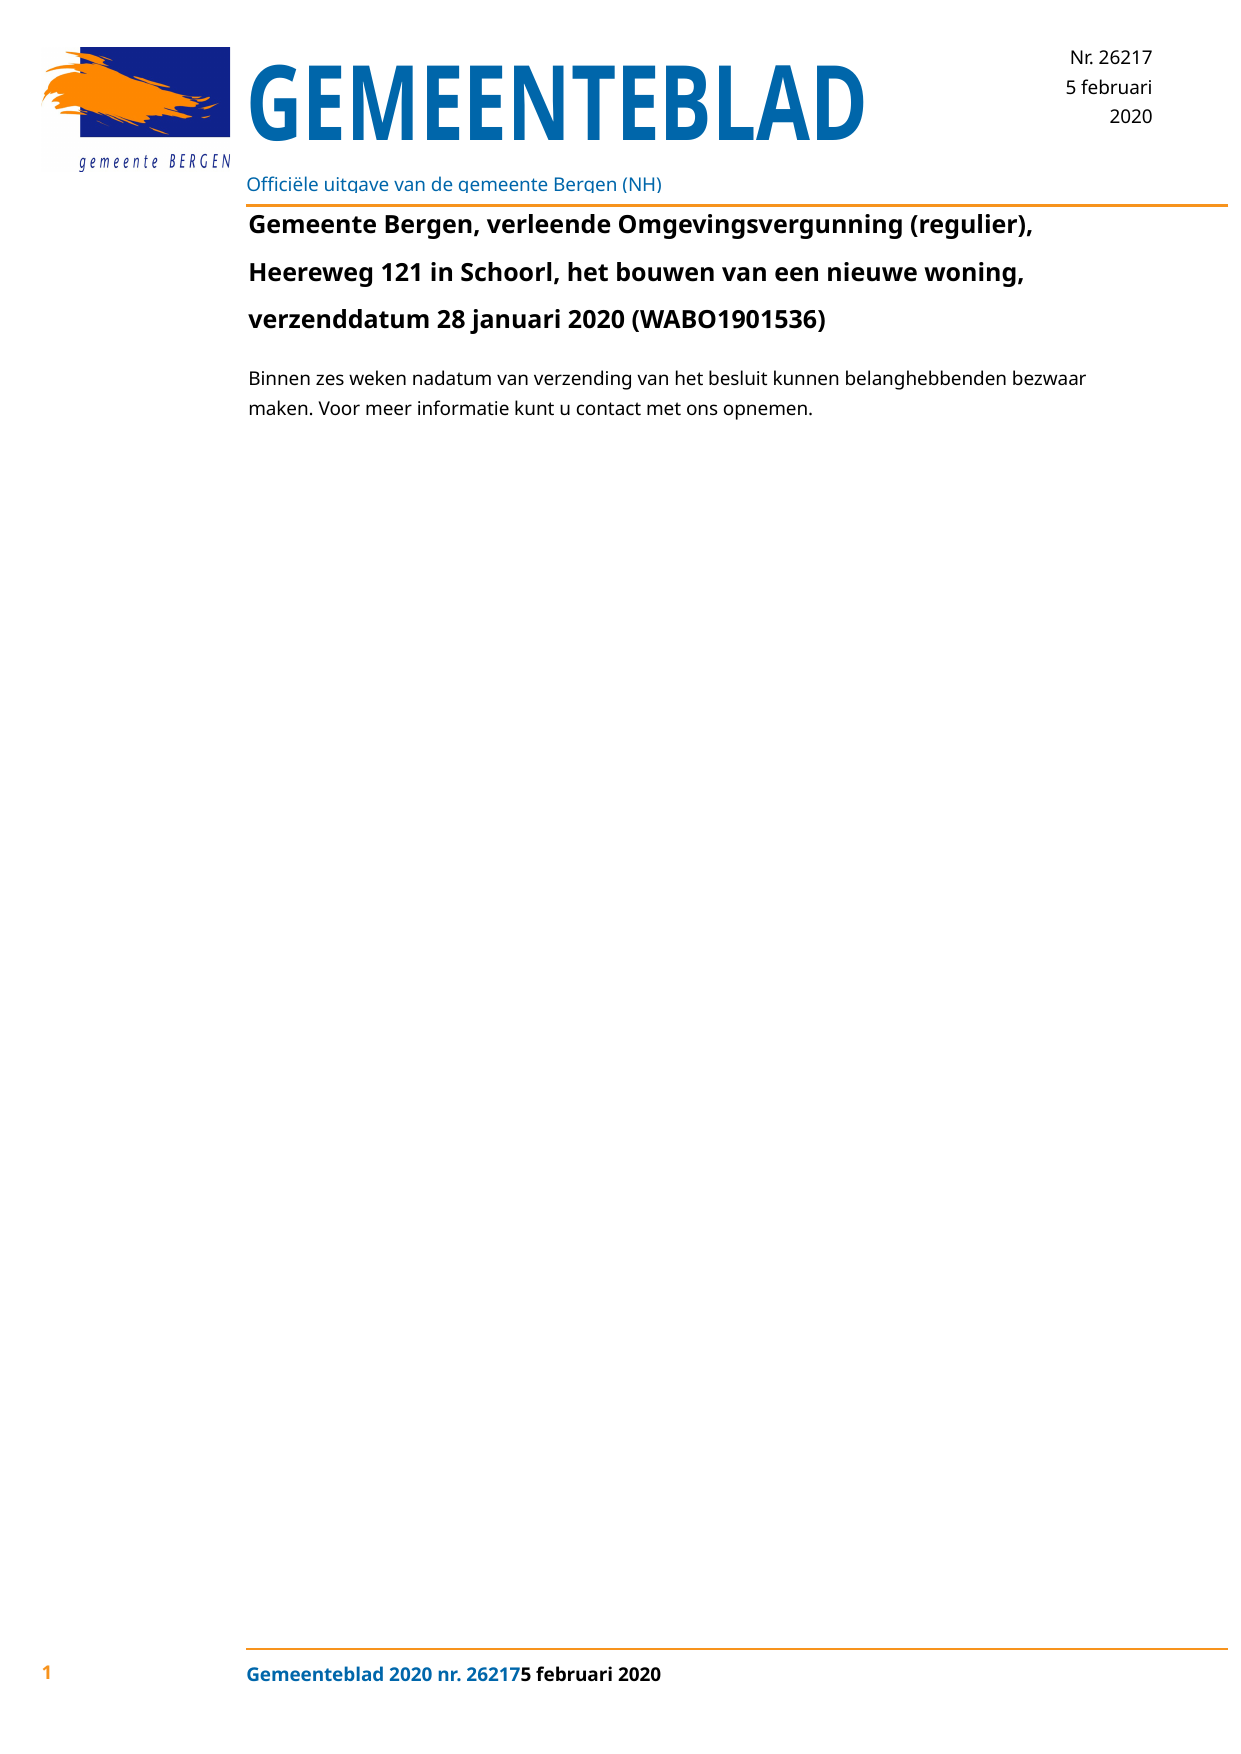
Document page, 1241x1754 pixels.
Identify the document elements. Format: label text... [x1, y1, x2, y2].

text Binnen zes weken nadatum van verzending van het besluit kunnen belanghebbenden bezwaar maken. Voor meer informatie kunt u contact met ons opnemen. [248, 366, 1152, 421]
picture [41, 47, 231, 172]
text Gemeente Bergen, verleende Omgevingsvergunning (regulier), Heereweg 121 in Schoorl, het bouwen van een nieuwe woning, verzenddatum 28 januari 2020 (WABO1901536) [248, 207, 1152, 336]
